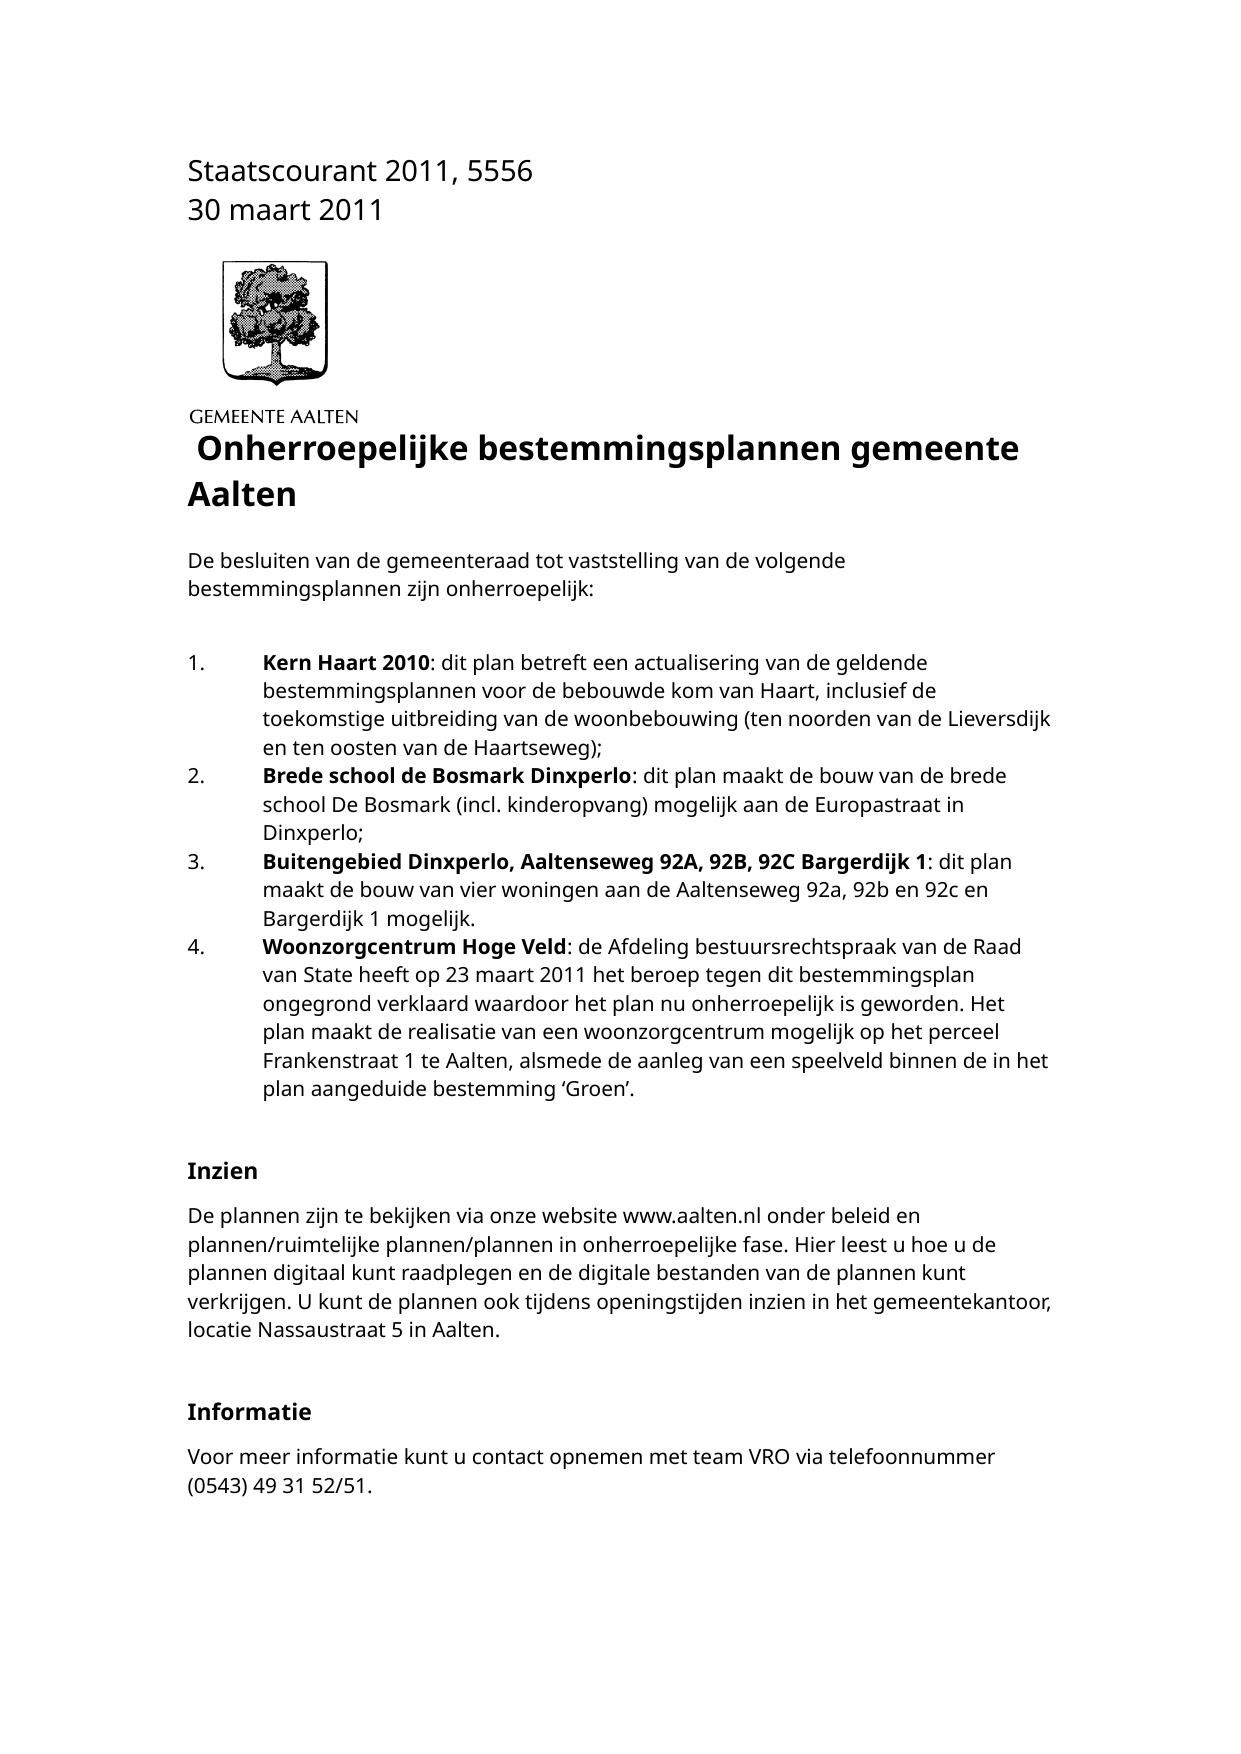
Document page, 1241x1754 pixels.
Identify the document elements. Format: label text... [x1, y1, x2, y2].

list Woonzorgcentrum Hoge Veld: de Afdeling bestuursrechtspraak van de Raad van State heeft op 23 maart 2011 het beroep tegen dit bestemmingsplan ongegrond verklaard waardoor het plan nu onherroepelijk is geworden. Het plan maakt de realisatie van een woonzorgcentrum mogelijk op het perceel Frankenstraat 1 te Aalten, alsmede de aanleg van een speelveld binnen de in het plan aangeduide bestemming ‘Groen’. [187, 932, 1053, 1103]
text Staatscourant 2011, 5556 [187, 150, 1053, 190]
text De plannen zijn te bekijken via onze website www.aalten.nl onder beleid en plannen/ruimtelijke plannen/plannen in onherroepelijke fase. Hier leest u hoe u de plannen digitaal kunt raadplegen en de digitale bestanden van de plannen kunt verkrijgen. U kunt de plannen ook tijdens openingstijden inzien in het gemeentekantoor, locatie Nassaustraat 5 in Aalten. [187, 1201, 1053, 1344]
list Brede school de Bosmark Dinxperlo: dit plan maakt de bouw van de brede school De Bosmark (incl. kinderopvang) mogelijk aan de Europastraat in Dinxperlo; [187, 761, 1053, 847]
list Buitengebied Dinxperlo, Aaltenseweg 92A, 92B, 92C Bargerdijk 1: dit plan maakt de bouw van vier woningen aan de Aaltenseweg 92a, 92b en 92c en Bargerdijk 1 mogelijk. [187, 847, 1053, 932]
list Kern Haart 2010: dit plan betreft een actualisering van de geldende bestemmingsplannen voor de bebouwde kom van Haart, inclusief de toekomstige uitbreiding van de woonbebouwing (ten noorden van de Lieversdijk en ten oosten van de Haartseweg); [187, 648, 1053, 761]
subtitle Informatie [187, 1396, 1053, 1427]
subtitle Inzien [187, 1155, 1053, 1186]
text Voor meer informatie kunt u contact opnemen met team VRO via telefoonnummer (0543) 49 31 52/51. [187, 1442, 1053, 1499]
subtitle Onherroepelijke bestemmingsplannen gemeente Aalten [187, 271, 1053, 516]
text 30 maart 2011 [187, 190, 1053, 229]
text De besluiten van de gemeenteraad tot vaststelling van de volgende bestemmingsplannen zijn onherroepelijk: [187, 546, 1053, 603]
picture [187, 258, 360, 425]
